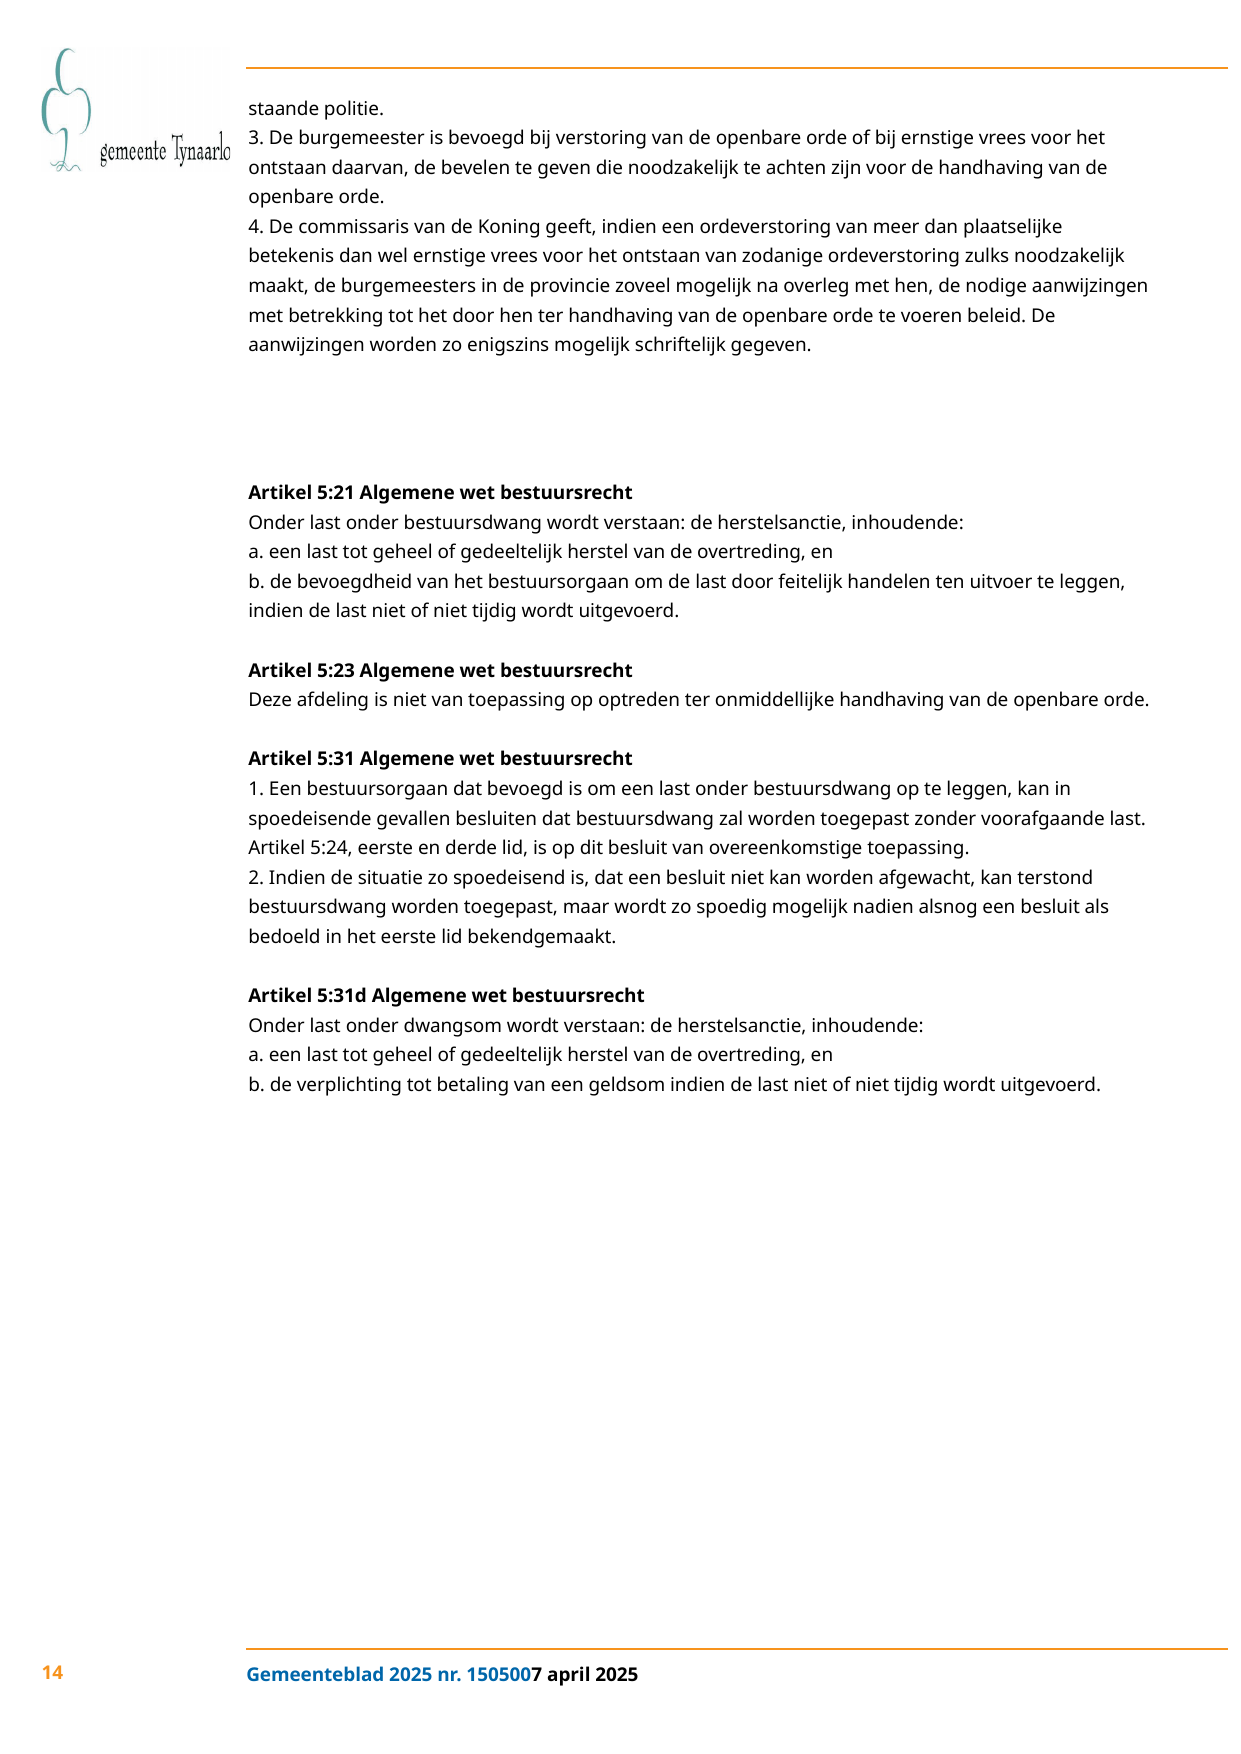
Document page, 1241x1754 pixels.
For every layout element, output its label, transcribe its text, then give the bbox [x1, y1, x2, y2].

text Artikel 5:23 Algemene wet bestuursrecht [248, 657, 1152, 683]
text Artikel 5:21 Algemene wet bestuursrecht [248, 479, 1152, 505]
text b. de verplichting tot betaling van een geldsom indien de last niet of niet tijdig wordt uitgevoerd. [248, 1071, 1152, 1097]
text 1. Een bestuursorgaan dat bevoegd is om een last onder bestuursdwang op te leggen, kan in spoedeisende gevallen besluiten dat bestuursdwang zal worden toegepast zonder voorafgaande last. Artikel 5:24, eerste en derde lid, is op dit besluit van overeenkomstige toepassing. [248, 775, 1152, 860]
text Deze afdeling is niet van toepassing op optreden ter onmiddellijke handhaving van de openbare orde. [248, 686, 1152, 712]
text Artikel 5:31d Algemene wet bestuursrecht [248, 982, 1152, 1008]
text a. een last tot geheel of gedeeltelijk herstel van de overtreding, en [248, 1041, 1152, 1067]
text b. de bevoegdheid van het bestuursorgaan om de last door feitelijk handelen ten uitvoer te leggen, indien de last niet of niet tijdig wordt uitgevoerd. [248, 568, 1152, 623]
text 3. De burgemeester is bevoegd bij verstoring van de openbare orde of bij ernstige vrees voor het ontstaan daarvan, de bevelen te geven die noodzakelijk te achten zijn voor de handhaving van de openbare orde. [248, 124, 1152, 209]
text 4. De commissaris van de Koning geeft, indien een ordeverstoring van meer dan plaatselijke betekenis dan wel ernstige vrees voor het ontstaan van zodanige ordeverstoring zulks noodzakelijk maakt, de burgemeesters in de provincie zoveel mogelijk na overleg met hen, de nodige aanwijzingen met betrekking tot het door hen ter handhaving van de openbare orde te voeren beleid. De aanwijzingen worden zo enigszins mogelijk schriftelijk gegeven. [248, 213, 1152, 357]
text staande politie. [248, 95, 1152, 121]
picture [41, 47, 231, 172]
text Artikel 5:31 Algemene wet bestuursrecht [248, 746, 1152, 771]
text 2. Indien de situatie zo spoedeisend is, dat een besluit niet kan worden afgewacht, kan terstond bestuursdwang worden toegepast, maar wordt zo spoedig mogelijk nadien alsnog een besluit als bedoeld in het eerste lid bekendgemaakt. [248, 864, 1152, 949]
text Onder last onder dwangsom wordt verstaan: de herstelsanctie, inhoudende: [248, 1012, 1152, 1038]
text a. een last tot geheel of gedeeltelijk herstel van de overtreding, en [248, 538, 1152, 564]
text Onder last onder bestuursdwang wordt verstaan: de herstelsanctie, inhoudende: [248, 509, 1152, 535]
